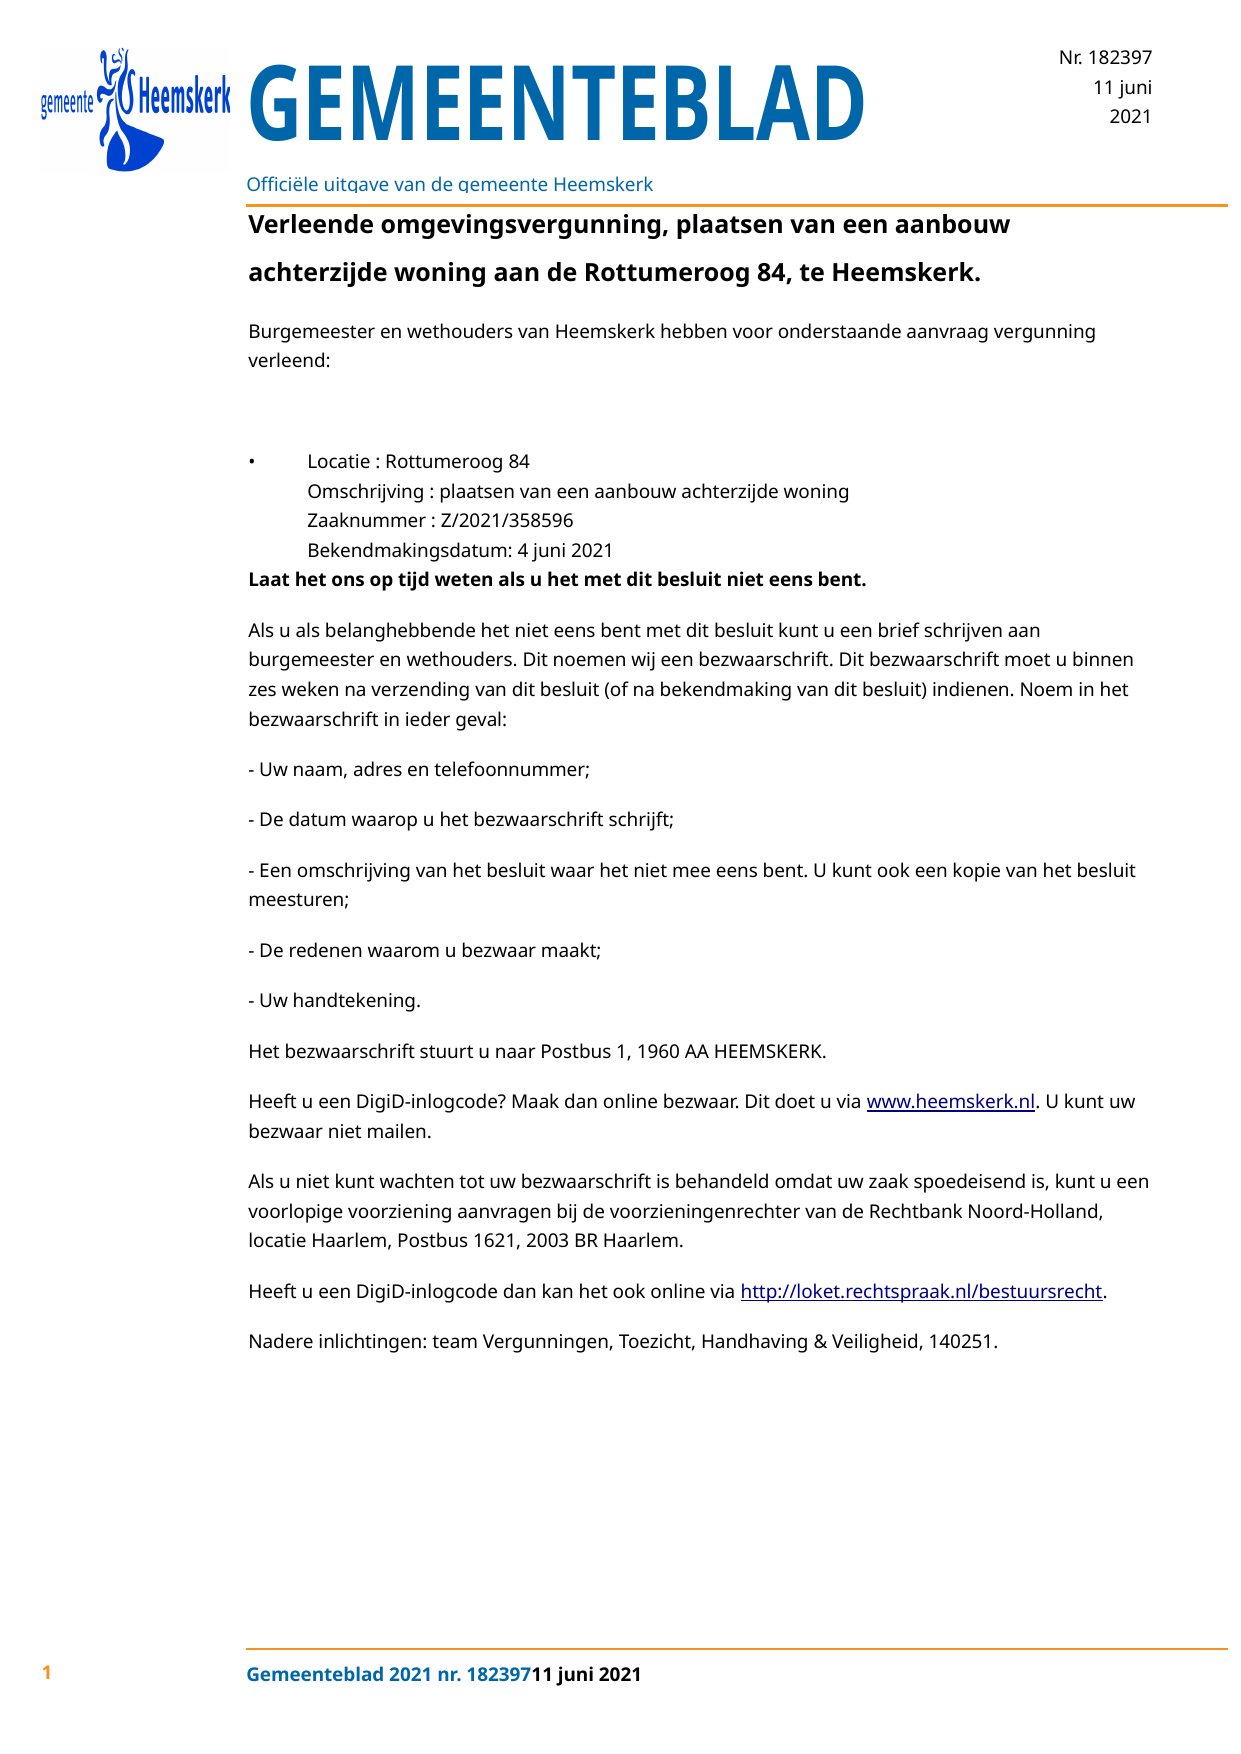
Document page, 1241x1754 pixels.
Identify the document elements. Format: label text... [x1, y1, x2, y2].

text Verleende omgevingsvergunning, plaatsen van een aanbouw achterzijde woning aan de Rottumeroog 84, te Heemskerk. [248, 207, 1152, 288]
text - Uw handtekening. [248, 987, 1152, 1013]
list Zaaknummer : Z/2021/358596 [248, 507, 1152, 533]
picture [41, 47, 231, 172]
text - De datum waarop u het bezwaarschrift schrijft; [248, 807, 1152, 832]
list Locatie : Rottumeroog 84 [248, 448, 1152, 474]
list Bekendmakingsdatum: 4 juni 2021 [248, 537, 1152, 563]
text Als u als belanghebbende het niet eens bent met dit besluit kunt u een brief schrijven aan burgemeester en wethouders. Dit noemen wij een bezwaarschrift. Dit bezwaarschrift moet u binnen zes weken na verzending van dit besluit (of na bekendmaking van dit besluit) indienen. Noem in het bezwaarschrift in ieder geval: [248, 617, 1152, 732]
list Omschrijving : plaatsen van een aanbouw achterzijde woning [248, 478, 1152, 504]
text - Een omschrijving van het besluit waar het niet mee eens bent. U kunt ook een kopie van het besluit meesturen; [248, 857, 1152, 912]
text Nadere inlichtingen: team Vergunningen, Toezicht, Handhaving & Veiligheid, 140251. [248, 1328, 1152, 1354]
text - De redenen waarom u bezwaar maakt; [248, 937, 1152, 963]
text Heeft u een DigiD-inlogcode dan kan het ook online via http://loket.rechtspraak.nl/bestuursrecht. [248, 1278, 1152, 1304]
text - Uw naam, adres en telefoonnummer; [248, 756, 1152, 782]
text Laat het ons op tijd weten als u het met dit besluit niet eens bent. [248, 567, 1152, 592]
text Heeft u een DigiD-inlogcode? Maak dan online bezwaar. Dit doet u via www.heemskerk.nl. U kunt uw bezwaar niet mailen. [248, 1088, 1152, 1144]
text Als u niet kunt wachten tot uw bezwaarschrift is behandeld omdat uw zaak spoedeisend is, kunt u een voorlopige voorziening aanvragen bij de voorzieningenrechter van de Rechtbank Noord-Holland, locatie Haarlem, Postbus 1621, 2003 BR Haarlem. [248, 1168, 1152, 1253]
text Het bezwaarschrift stuurt u naar Postbus 1, 1960 AA HEEMSKERK. [248, 1038, 1152, 1064]
text Burgemeester en wethouders van Heemskerk hebben voor onderstaande aanvraag vergunning verleend: [248, 318, 1152, 373]
